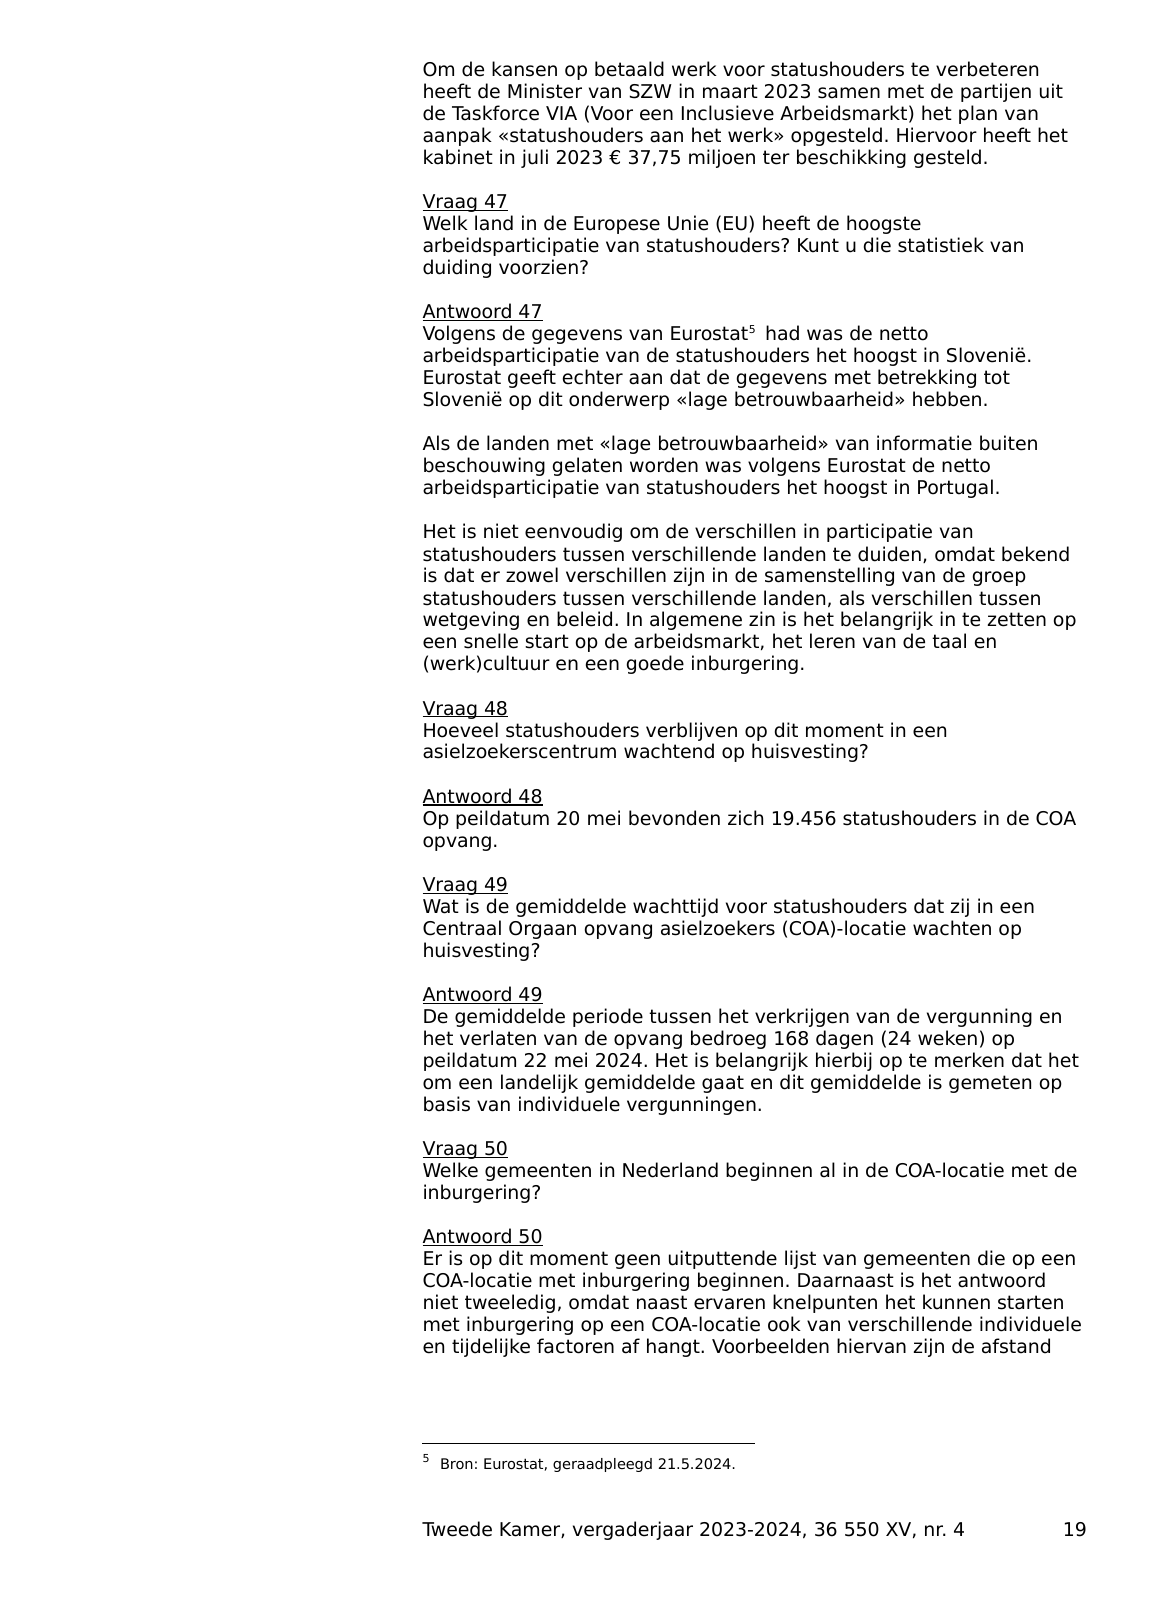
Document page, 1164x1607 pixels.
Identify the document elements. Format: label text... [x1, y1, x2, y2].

text Antwoord 49 [422, 984, 1087, 1006]
text Vraag 49 [422, 874, 1087, 896]
text De gemiddelde periode tussen het verkrijgen van de vergunning en het verlaten van de opvang bedroeg 168 dagen (24 weken) op peildatum 22 mei 2024. Het is belangrijk hierbij op te merken dat het om een landelijk gemiddelde gaat en dit gemiddelde is gemeten op basis van individuele vergunningen. [422, 1006, 1087, 1116]
text Antwoord 47 [422, 301, 1087, 323]
text Bron: Eurostat, geraadpleegd 21.5.2024. [422, 1452, 1087, 1474]
text Op peildatum 20 mei bevonden zich 19.456 statushouders in de COA opvang. [422, 808, 1087, 852]
text Volgens de gegevens van Eurostat had was de netto arbeidsparticipatie van de statushouders het hoogst in Slovenië. Eurostat geeft echter aan dat de gegevens met betrekking tot Slovenië op dit onderwerp «lage betrouwbaarheid» hebben. [422, 323, 1087, 411]
text Om de kansen op betaald werk voor statushouders te verbeteren heeft de Minister van SZW in maart 2023 samen met de partijen uit de Taskforce VIA (Voor een Inclusieve Arbeidsmarkt) het plan van aanpak «statushouders aan het werk» opgesteld. Hiervoor heeft het kabinet in juli 2023 € 37,75 miljoen ter beschikking gesteld. [422, 59, 1087, 169]
text Als de landen met «lage betrouwbaarheid» van informatie buiten beschouwing gelaten worden was volgens Eurostat de netto arbeidsparticipatie van statushouders het hoogst in Portugal. [422, 433, 1087, 499]
text Vraag 48 [422, 697, 1087, 719]
text Welk land in de Europese Unie (EU) heeft de hoogste arbeidsparticipatie van statushouders? Kunt u die statistiek van duiding voorzien? [422, 213, 1087, 279]
text Antwoord 50 [422, 1226, 1087, 1248]
text Vraag 47 [422, 191, 1087, 213]
text Welke gemeenten in Nederland beginnen al in de COA-locatie met de inburgering? [422, 1160, 1087, 1204]
text Vraag 50 [422, 1138, 1087, 1160]
text Wat is de gemiddelde wachttijd voor statushouders dat zij in een Centraal Orgaan opvang asielzoekers (COA)-locatie wachten op huisvesting? [422, 896, 1087, 962]
text Het is niet eenvoudig om de verschillen in participatie van statushouders tussen verschillende landen te duiden, omdat bekend is dat er zowel verschillen zijn in de samenstelling van de groep statushouders tussen verschillende landen, als verschillen tussen wetgeving en beleid. In algemene zin is het belangrijk in te zetten op een snelle start op de arbeidsmarkt, het leren van de taal en (werk)cultuur en een goede inburgering. [422, 521, 1087, 675]
text Er is op dit moment geen uitputtende lijst van gemeenten die op een COA-locatie met inburgering beginnen. Daarnaast is het antwoord niet tweeledig, omdat naast ervaren knelpunten het kunnen starten met inburgering op een COA-locatie ook van verschillende individuele en tijdelijke factoren af hangt. Voorbeelden hiervan zijn de afstand [422, 1248, 1087, 1358]
text Antwoord 48 [422, 786, 1087, 808]
text Hoeveel statushouders verblijven op dit moment in een asielzoekerscentrum wachtend op huisvesting? [422, 719, 1087, 763]
